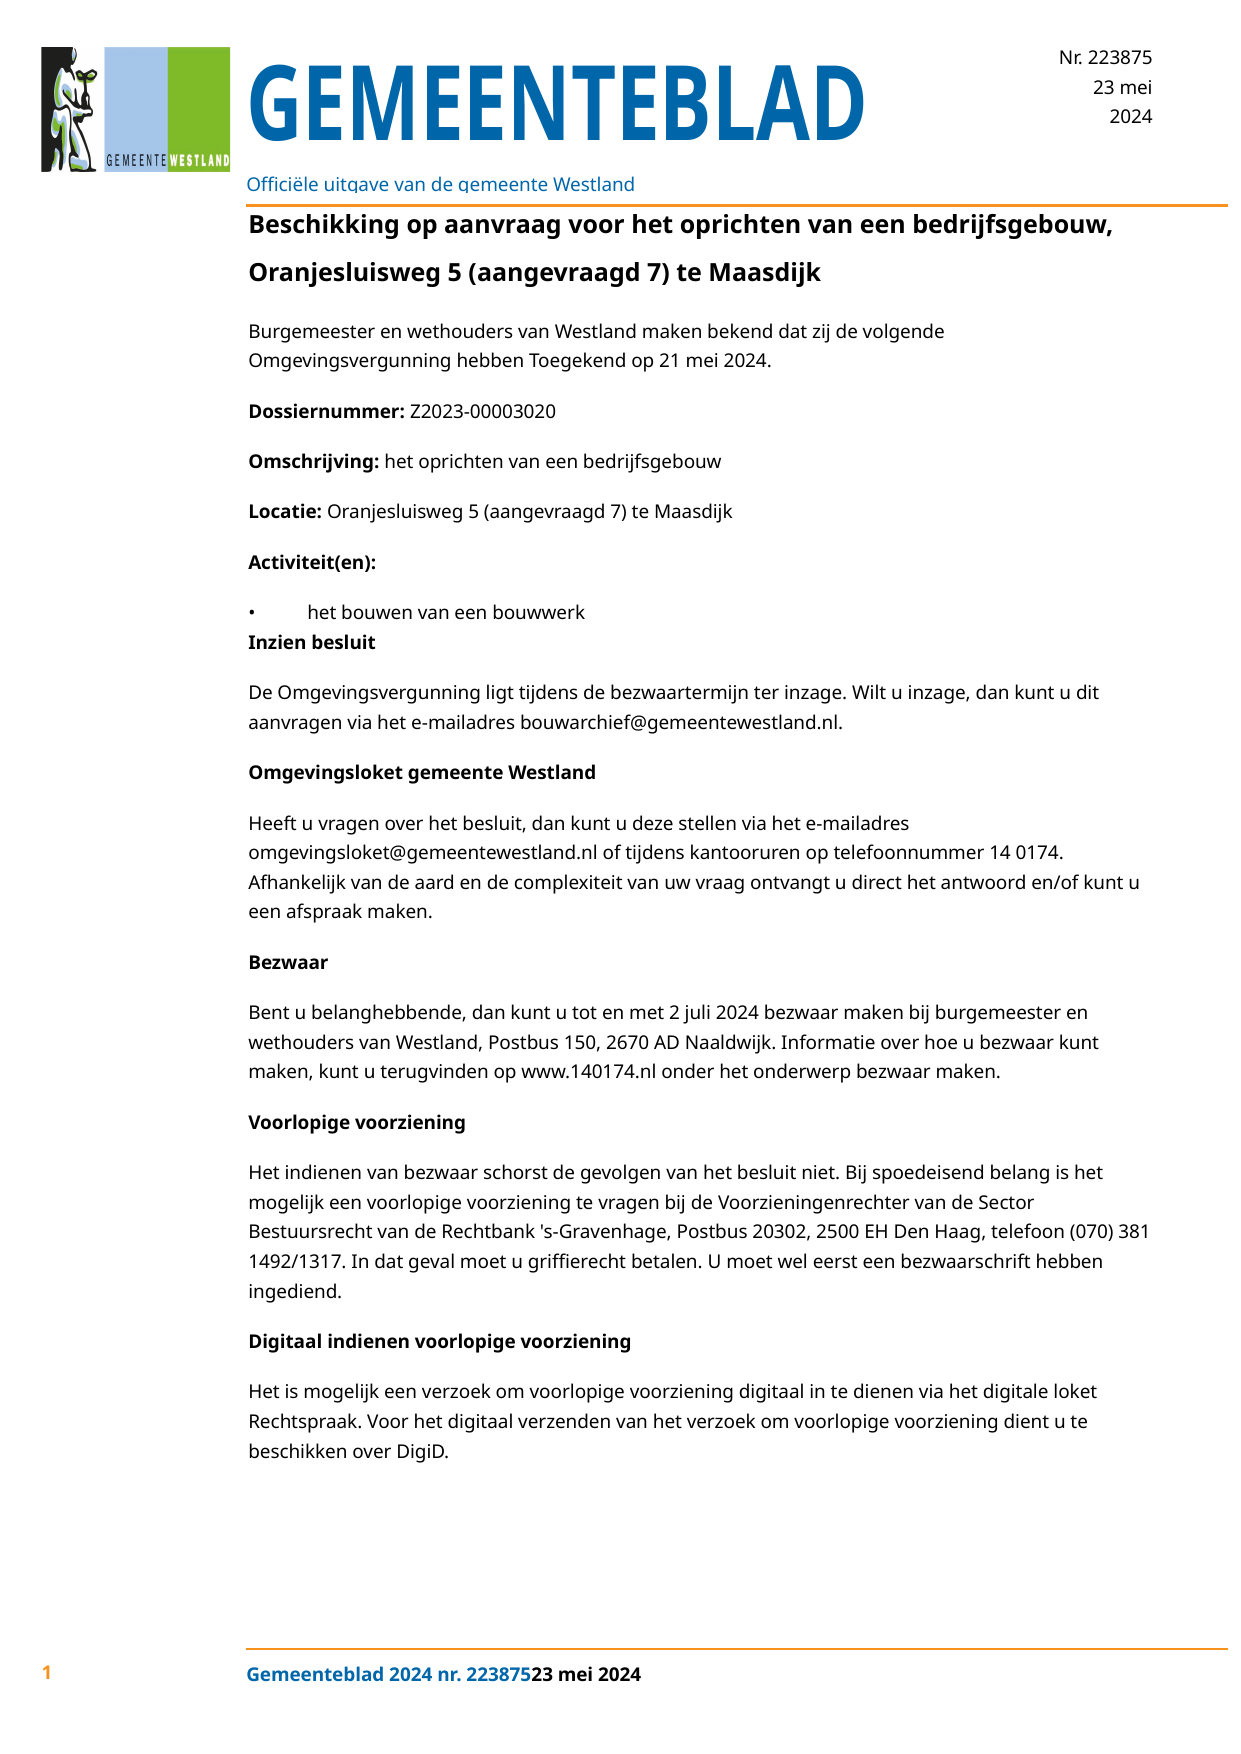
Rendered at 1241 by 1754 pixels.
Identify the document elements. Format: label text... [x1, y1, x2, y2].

text Beschikking op aanvraag voor het oprichten van een bedrijfsgebouw, Oranjesluisweg 5 (aangevraagd 7) te Maasdijk [248, 207, 1152, 288]
text De Omgevingsvergunning ligt tijdens de bezwaartermijn ter inzage. Wilt u inzage, dan kunt u dit aanvragen via het e-mailadres bouwarchief@gemeentewestland.nl. [248, 679, 1152, 735]
text Locatie: Oranjesluisweg 5 (aangevraagd 7) te Maasdijk [248, 499, 1152, 524]
text Voorlopige voorziening [248, 1109, 1152, 1135]
text Inzien besluit [248, 629, 1152, 655]
picture [41, 47, 231, 172]
text Dossiernummer: Z2023-00003020 [248, 398, 1152, 424]
text Bezwaar [248, 949, 1152, 975]
text Burgemeester en wethouders van Westland maken bekend dat zij de volgende Omgevingsvergunning hebben Toegekend op 21 mei 2024. [248, 318, 1152, 373]
text Het is mogelijk een verzoek om voorlopige voorziening digitaal in te dienen via het digitale loket Rechtspraak. Voor het digitaal verzenden van het verzoek om voorlopige voorziening dient u te beschikken over DigiD. [248, 1379, 1152, 1464]
text Heeft u vragen over het besluit, dan kunt u deze stellen via het e-mailadres omgevingsloket@gemeentewestland.nl of tijdens kantooruren op telefoonnummer 14 0174. Afhankelijk van de aard en de complexiteit van uw vraag ontvangt u direct het antwoord en/of kunt u een afspraak maken. [248, 810, 1152, 924]
text Digitaal indienen voorlopige voorziening [248, 1328, 1152, 1354]
text Omschrijving: het oprichten van een bedrijfsgebouw [248, 448, 1152, 474]
text Omgevingsloket gemeente Westland [248, 759, 1152, 785]
list het bouwen van een bouwwerk [248, 599, 1152, 625]
text Het indienen van bezwaar schorst de gevolgen van het besluit niet. Bij spoedeisend belang is het mogelijk een voorlopige voorziening te vragen bij de Voorzieningenrechter van de Sector Bestuursrecht van de Rechtbank 's-Gravenhage, Postbus 20302, 2500 EH Den Haag, telefoon (070) 381 1492/1317. In dat geval moet u griffierecht betalen. U moet wel eerst een bezwaarschrift hebben ingediend. [248, 1159, 1152, 1304]
text Activiteit(en): [248, 549, 1152, 575]
text Bent u belanghebbende, dan kunt u tot en met 2 juli 2024 bezwaar maken bij burgemeester en wethouders van Westland, Postbus 150, 2670 AD Naaldwijk. Informatie over hoe u bezwaar kunt maken, kunt u terugvinden op www.140174.nl onder het onderwerp bezwaar maken. [248, 999, 1152, 1084]
